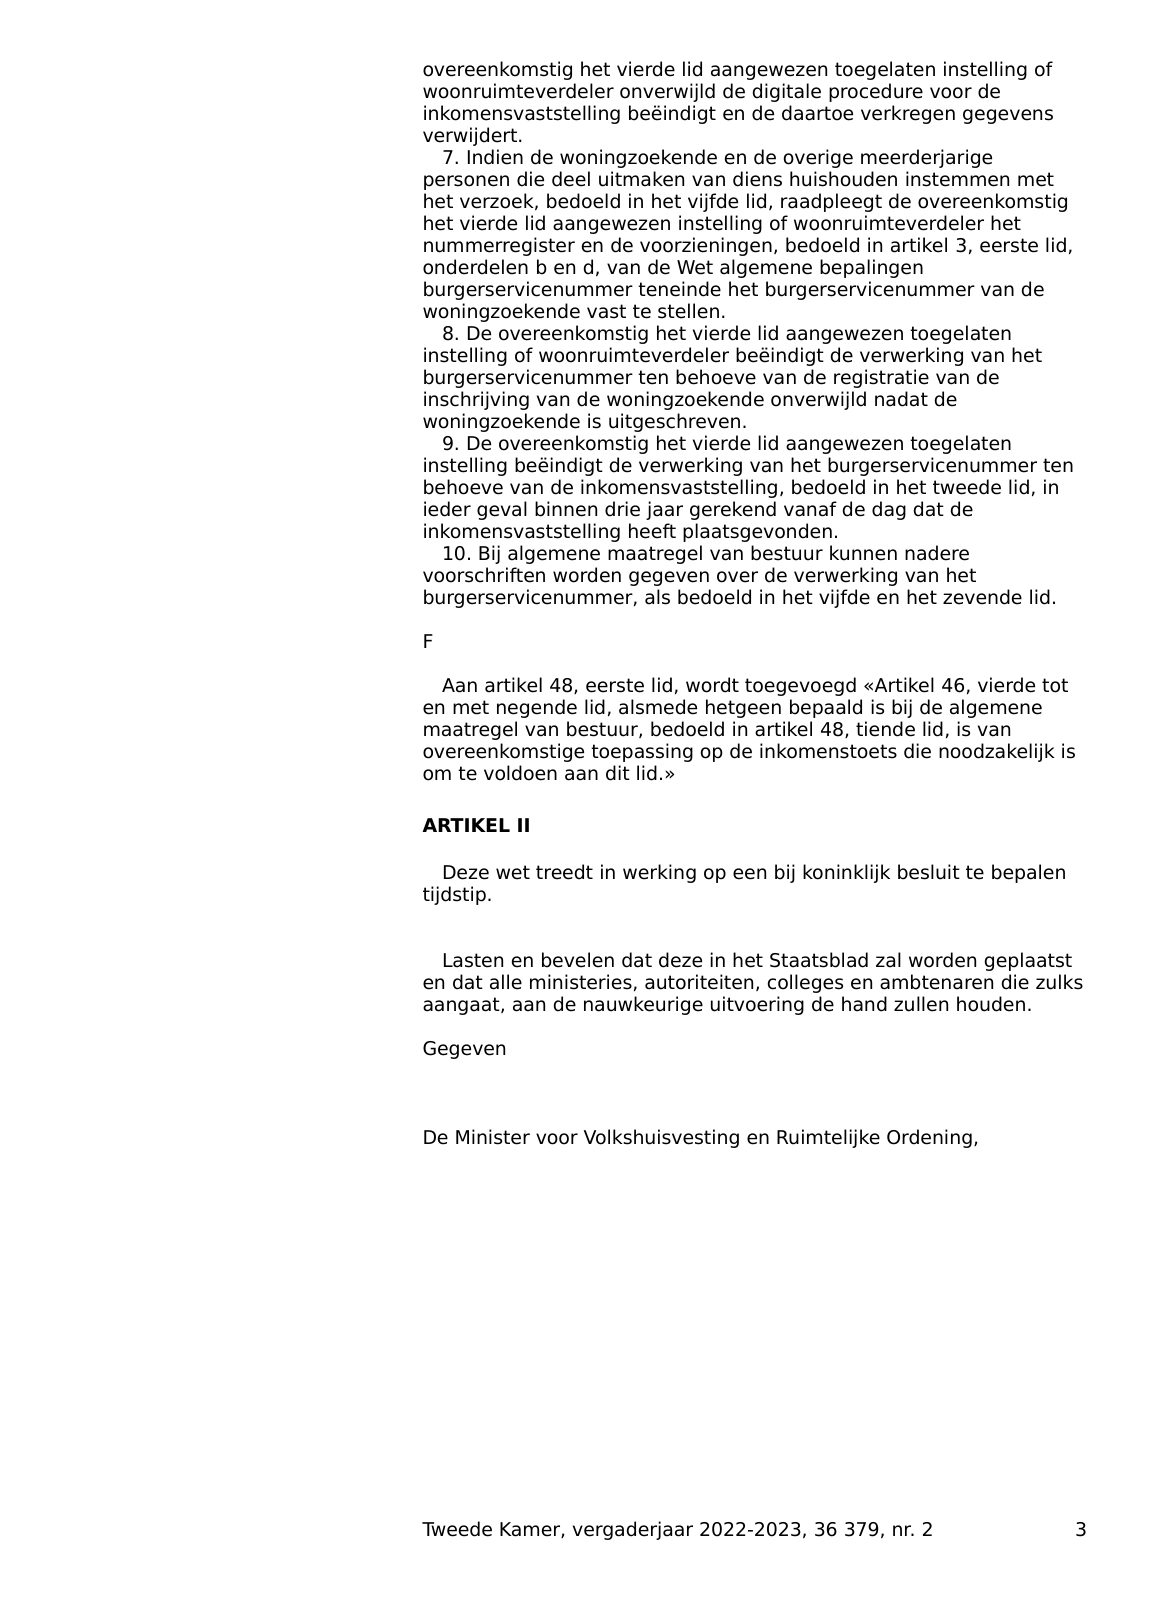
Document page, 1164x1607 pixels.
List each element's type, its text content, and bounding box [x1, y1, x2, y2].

subtitle ARTIKEL II [422, 815, 1087, 837]
text 8. De overeenkomstig het vierde lid aangewezen toegelaten instelling of woonruimteverdeler beëindigt de verwerking van het burgerservicenummer ten behoeve van de registratie van de inschrijving van de woningzoekende onverwijld nadat de woningzoekende is uitgeschreven. [422, 323, 1087, 433]
text 7. Indien de woningzoekende en de overige meerderjarige personen die deel uitmaken van diens huishouden instemmen met het verzoek, bedoeld in het vijfde lid, raadpleegt de overeenkomstig het vierde lid aangewezen instelling of woonruimteverdeler het nummerregister en de voorzieningen, bedoeld in artikel 3, eerste lid, onderdelen b en d, van de Wet algemene bepalingen burgerservicenummer teneinde het burgerservicenummer van de woningzoekende vast te stellen. [422, 147, 1087, 323]
text 9. De overeenkomstig het vierde lid aangewezen toegelaten instelling beëindigt de verwerking van het burgerservicenummer ten behoeve van de inkomensvaststelling, bedoeld in het tweede lid, in ieder geval binnen drie jaar gerekend vanaf de dag dat de inkomensvaststelling heeft plaatsgevonden. [422, 433, 1087, 543]
text overeenkomstig het vierde lid aangewezen toegelaten instelling of woonruimteverdeler onverwijld de digitale procedure voor de inkomensvaststelling beëindigt en de daartoe verkregen gegevens verwijdert. [422, 59, 1087, 147]
text Lasten en bevelen dat deze in het Staatsblad zal worden geplaatst en dat alle ministeries, autoriteiten, colleges en ambtenaren die zulks aangaat, aan de nauwkeurige uitvoering de hand zullen houden. [422, 950, 1087, 1016]
text De Minister voor Volkshuisvesting en Ruimtelijke Ordening, [422, 1127, 1087, 1149]
text Deze wet treedt in werking op een bij koninklijk besluit te bepalen tijdstip. [422, 862, 1087, 906]
text Gegeven [422, 1038, 1087, 1060]
text Aan artikel 48, eerste lid, wordt toegevoegd «Artikel 46, vierde tot en met negende lid, alsmede hetgeen bepaald is bij de algemene maatregel van bestuur, bedoeld in artikel 48, tiende lid, is van overeenkomstige toepassing op de inkomenstoets die noodzakelijk is om te voldoen aan dit lid.» [422, 675, 1087, 785]
text F [422, 631, 1087, 653]
text 10. Bij algemene maatregel van bestuur kunnen nadere voorschriften worden gegeven over de verwerking van het burgerservicenummer, als bedoeld in het vijfde en het zevende lid. [422, 543, 1087, 608]
